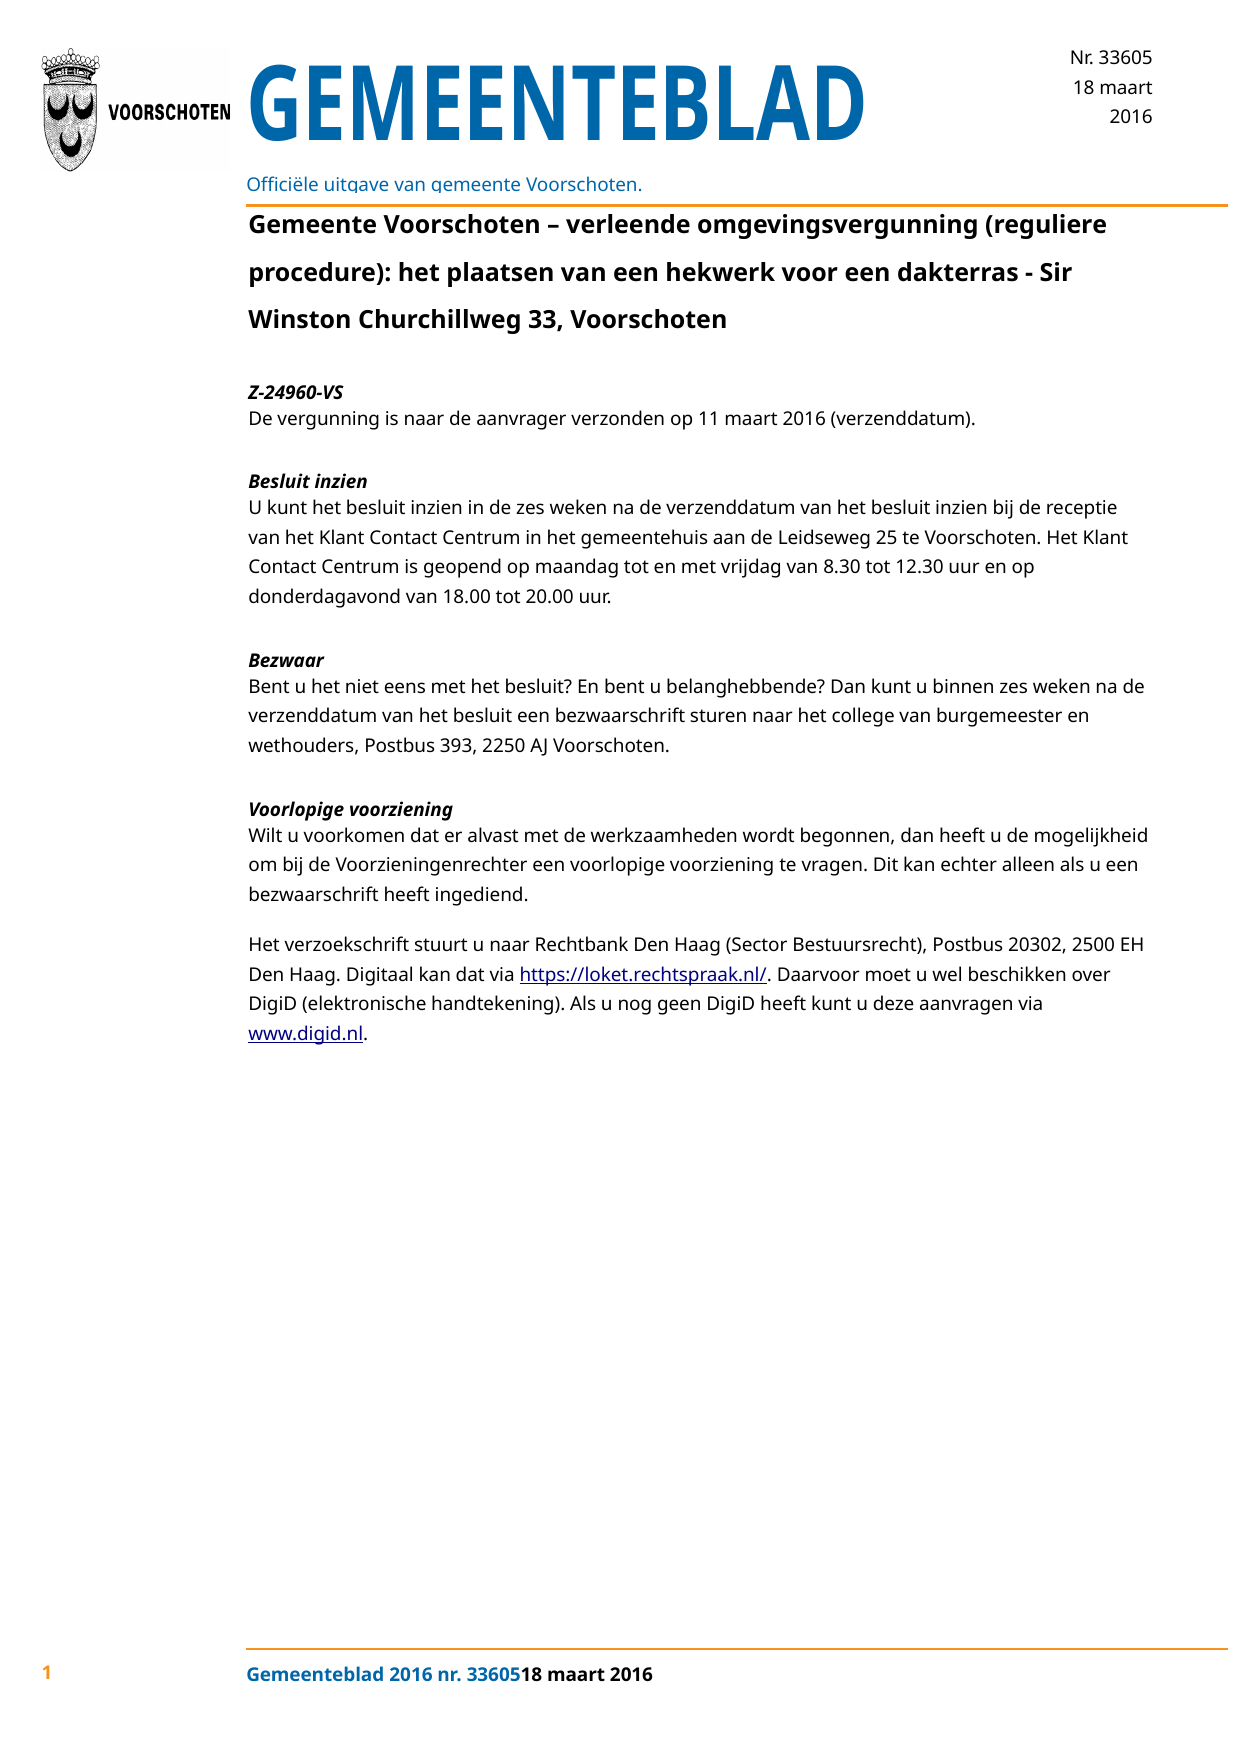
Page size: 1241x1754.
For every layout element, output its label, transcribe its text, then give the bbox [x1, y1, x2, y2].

text Bezwaar [248, 647, 1152, 673]
text Besluit inzien [248, 469, 1152, 494]
text U kunt het besluit inzien in de zes weken na de verzenddatum van het besluit inzien bij de receptie van het Klant Contact Centrum in het gemeentehuis aan de Leidseweg 25 te Voorschoten. Het Klant Contact Centrum is geopend op maandag tot en met vrijdag van 8.30 tot 12.30 uur en op donderdagavond van 18.00 tot 20.00 uur. [248, 494, 1152, 609]
picture [41, 47, 231, 172]
text Voorlopige voorziening [248, 796, 1152, 822]
text Bent u het niet eens met het besluit? En bent u belanghebbende? Dan kunt u binnen zes weken na de verzenddatum van het besluit een bezwaarschrift sturen naar het college van burgemeester en wethouders, Postbus 393, 2250 AJ Voorschoten. [248, 673, 1152, 758]
text De vergunning is naar de aanvrager verzonden op 11 maart 2016 (verzenddatum). [248, 405, 1152, 431]
text Gemeente Voorschoten – verleende omgevingsvergunning (reguliere procedure): het plaatsen van een hekwerk voor een dakterras - Sir Winston Churchillweg 33, Voorschoten [248, 207, 1152, 336]
text Het verzoekschrift stuurt u naar Rechtbank Den Haag (Sector Bestuursrecht), Postbus 20302, 2500 EH Den Haag. Digitaal kan dat via https://loket.rechtspraak.nl/. Daarvoor moet u wel beschikken over DigiD (elektronische handtekening). Als u nog geen DigiD heeft kunt u deze aanvragen via www.digid.nl. [248, 931, 1152, 1046]
text Wilt u voorkomen dat er alvast met de werkzaamheden wordt begonnen, dan heeft u de mogelijkheid om bij de Voorzieningenrechter een voorlopige voorziening te vragen. Dit kan echter alleen als u een bezwaarschrift heeft ingediend. [248, 822, 1152, 907]
text Z-24960-VS [248, 379, 1152, 405]
